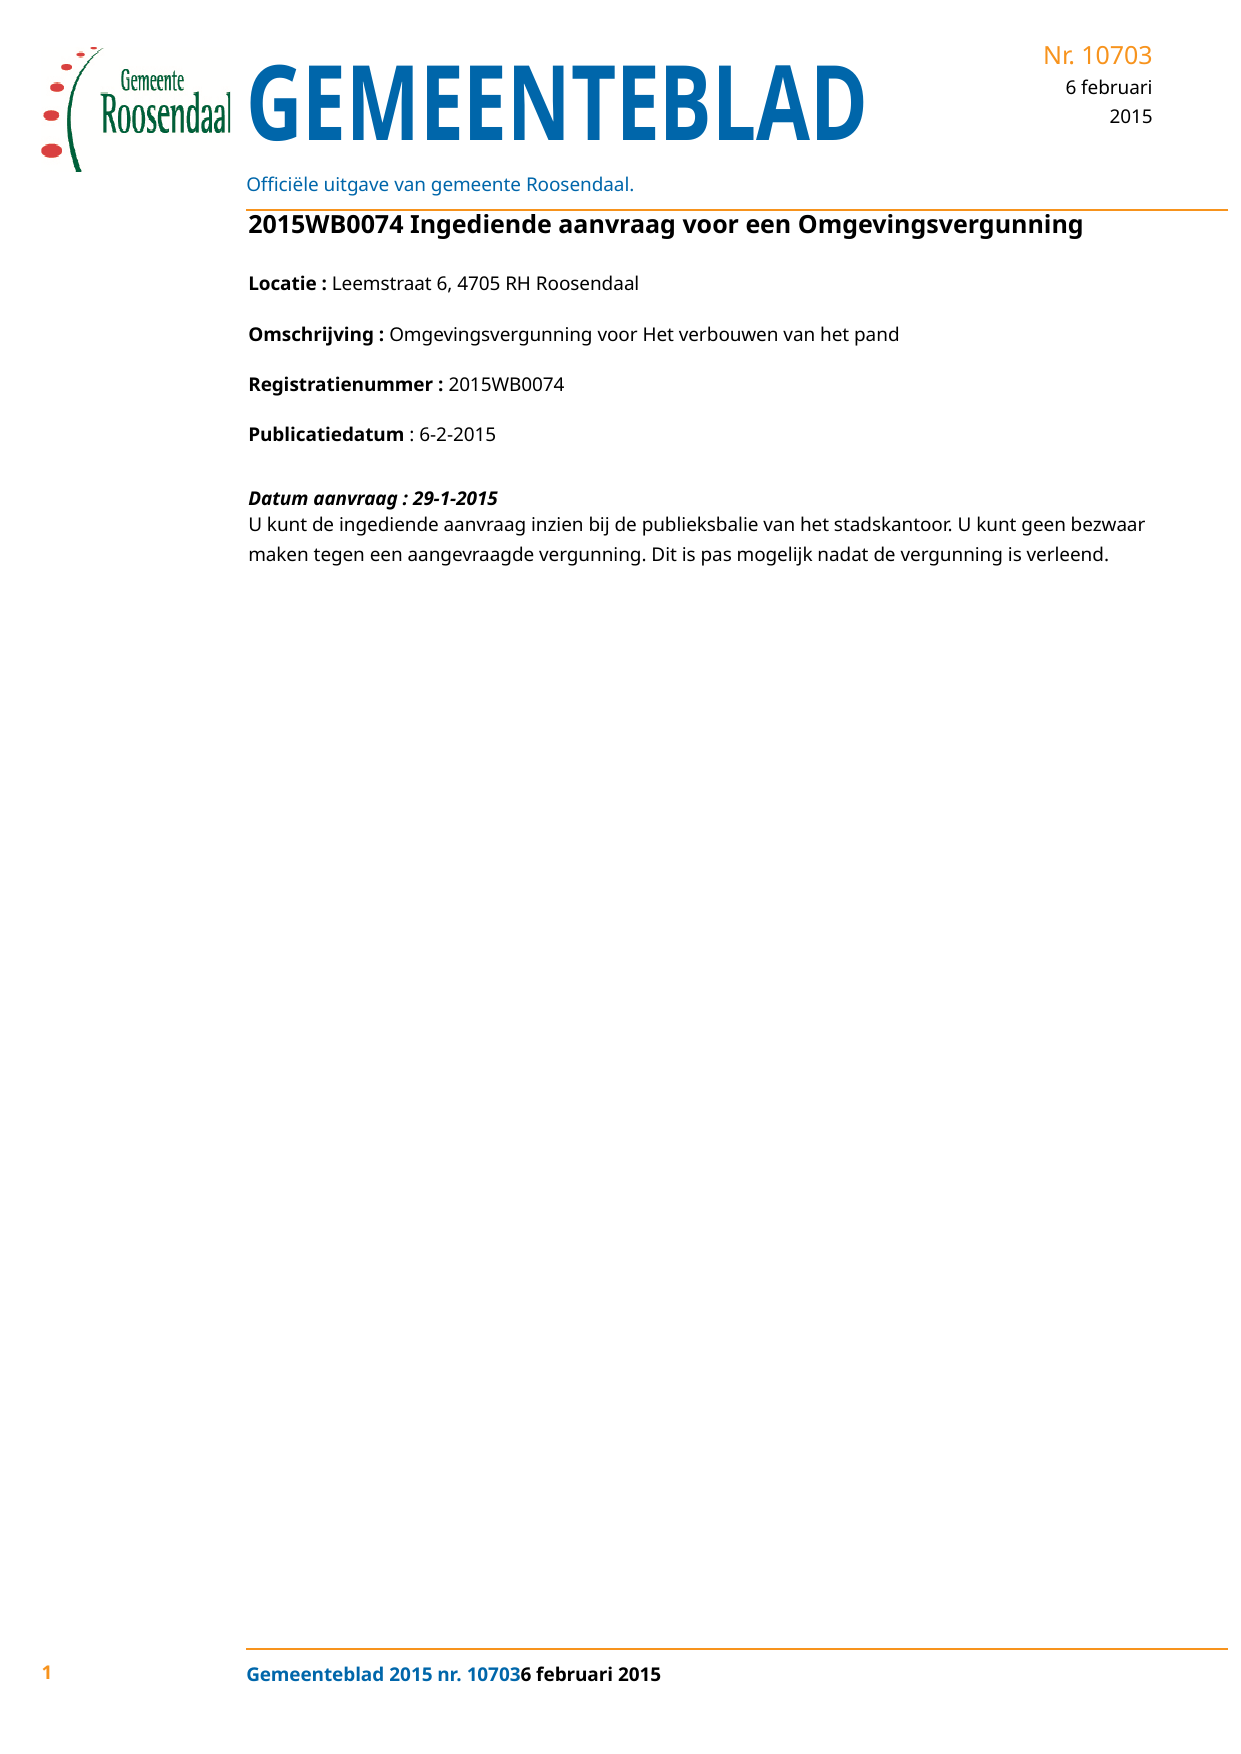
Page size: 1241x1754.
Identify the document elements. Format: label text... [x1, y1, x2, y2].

picture [41, 47, 231, 172]
text Publicatiedatum : 6-2-2015 [248, 422, 1152, 447]
text Locatie : Leemstraat 6, 4705 RH Roosendaal [248, 270, 1152, 296]
text Datum aanvraag : 29-1-2015 [248, 486, 1152, 511]
text U kunt de ingediende aanvraag inzien bij de publieksbalie van het stadskantoor. U kunt geen bezwaar maken tegen een aangevraagde vergunning. Dit is pas mogelijk nadat de vergunning is verleend. [248, 511, 1152, 567]
text Omschrijving : Omgevingsvergunning voor Het verbouwen van het pand [248, 321, 1152, 346]
text Registratienummer : 2015WB0074 [248, 371, 1152, 397]
text 2015WB0074 Ingediende aanvraag voor een Omgevingsvergunning [248, 211, 1152, 241]
